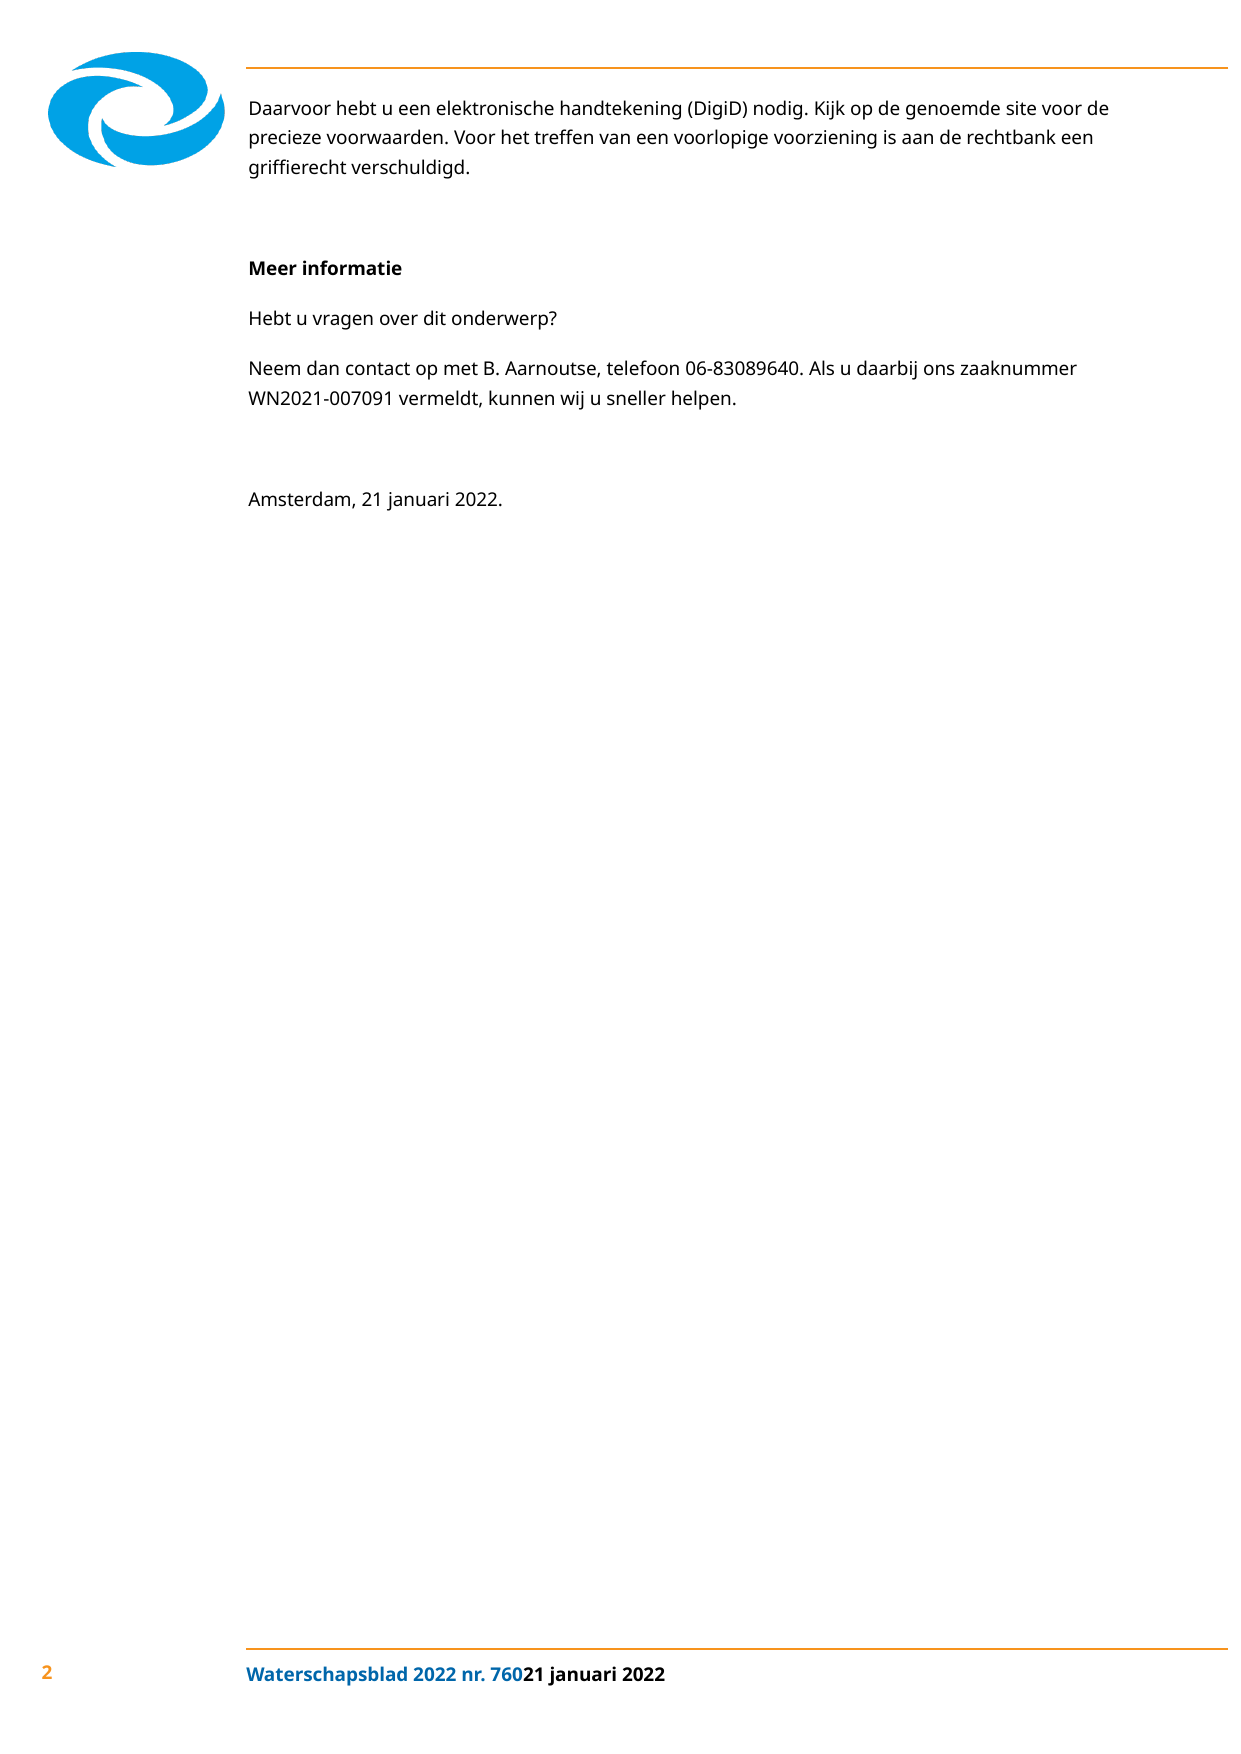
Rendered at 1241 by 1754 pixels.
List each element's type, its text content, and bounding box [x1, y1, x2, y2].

text Daarvoor hebt u een elektronische handtekening (DigiD) nodig. Kijk op de genoemde site voor de precieze voorwaarden. Voor het treffen van een voorlopige voorziening is aan de rechtbank een griffierecht verschuldigd. [248, 95, 1152, 180]
picture [41, 47, 231, 172]
text Neem dan contact op met B. Aarnoutse, telefoon 06-83089640. Als u daarbij ons zaaknummer WN2021-007091 vermeldt, kunnen wij u sneller helpen. [248, 356, 1152, 411]
text Amsterdam, 21 januari 2022. [248, 486, 1152, 512]
text Hebt u vragen over dit onderwerp? [248, 305, 1152, 331]
text Meer informatie [248, 255, 1152, 281]
